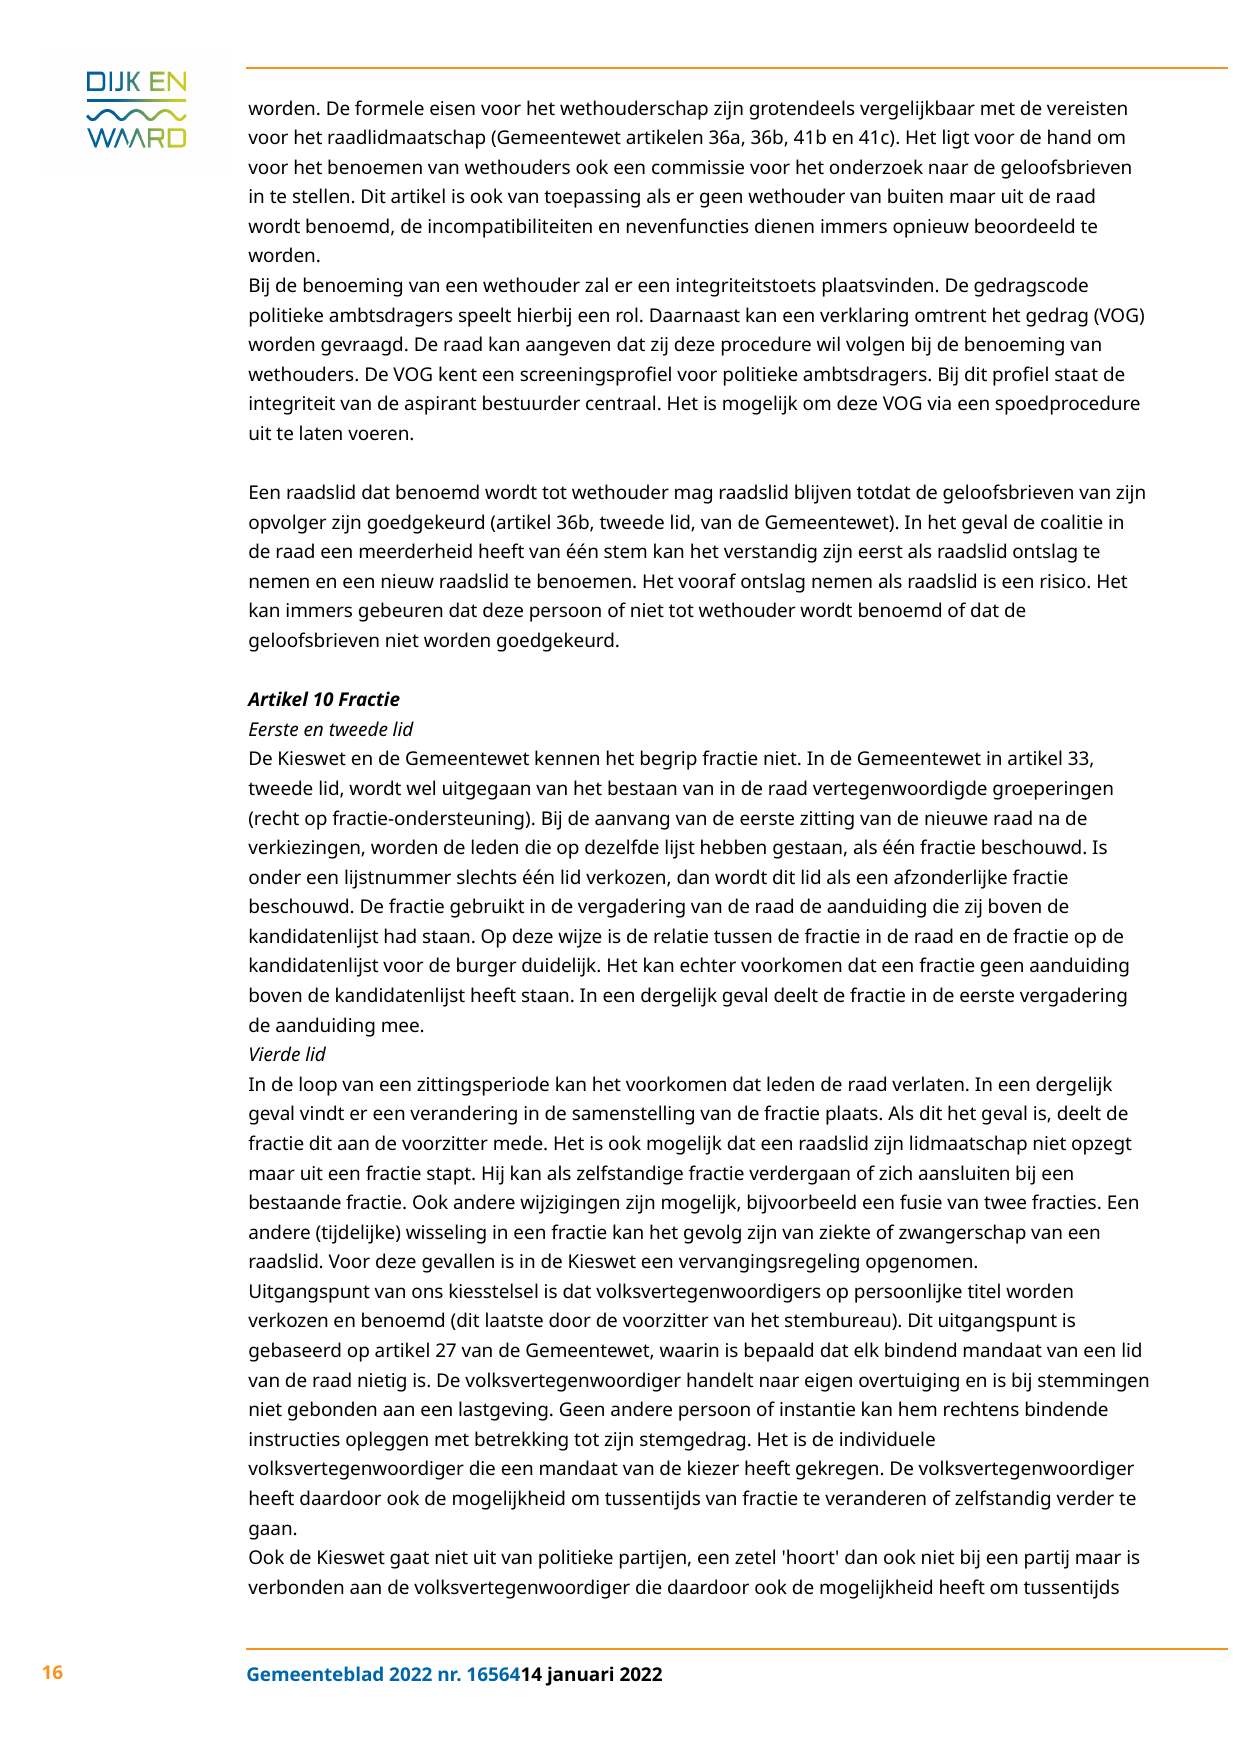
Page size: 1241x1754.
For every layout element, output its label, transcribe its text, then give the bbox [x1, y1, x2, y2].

text Een raadslid dat benoemd wordt tot wethouder mag raadslid blijven totdat de geloofsbrieven van zijn opvolger zijn goedgekeurd (artikel 36b, tweede lid, van de Gemeentewet). In het geval de coalitie in de raad een meerderheid heeft van één stem kan het verstandig zijn eerst als raadslid ontslag te nemen en een nieuw raadslid te benoemen. Het vooraf ontslag nemen als raadslid is een risico. Het kan immers gebeuren dat deze persoon of niet tot wethouder wordt benoemd of dat de geloofsbrieven niet worden goedgekeurd. [248, 479, 1152, 653]
text Vierde lid [248, 1041, 1152, 1067]
text Uitgangspunt van ons kiesstelsel is dat volksvertegenwoordigers op persoonlijke titel worden verkozen en benoemd (dit laatste door de voorzitter van het stembureau). Dit uitgangspunt is gebaseerd op artikel 27 van de Gemeentewet, waarin is bepaald dat elk bindend mandaat van een lid van de raad nietig is. De volksvertegenwoordiger handelt naar eigen overtuiging en is bij stemmingen niet gebonden aan een lastgeving. Geen andere persoon of instantie kan hem rechtens bindende instructies opleggen met betrekking tot zijn stemgedrag. Het is de individuele volksvertegenwoordiger die een mandaat van de kiezer heeft gekregen. De volksvertegenwoordiger heeft daardoor ook de mogelijkheid om tussentijds van fractie te veranderen of zelfstandig verder te gaan. [248, 1278, 1152, 1541]
text In de loop van een zittingsperiode kan het voorkomen dat leden de raad verlaten. In een dergelijk geval vindt er een verandering in de samenstelling van de fractie plaats. Als dit het geval is, deelt de fractie dit aan de voorzitter mede. Het is ook mogelijk dat een raadslid zijn lidmaatschap niet opzegt maar uit een fractie stapt. Hij kan als zelfstandige fractie verdergaan of zich aansluiten bij een bestaande fractie. Ook andere wijzigingen zijn mogelijk, bijvoorbeeld een fusie van twee fracties. Een andere (tijdelijke) wisseling in een fractie kan het gevolg zijn van ziekte of zwangerschap van een raadslid. Voor deze gevallen is in de Kieswet een vervangingsregeling opgenomen. [248, 1071, 1152, 1274]
text Bij de benoeming van een wethouder zal er een integriteitstoets plaatsvinden. De gedragscode politieke ambtsdragers speelt hierbij een rol. Daarnaast kan een verklaring omtrent het gedrag (VOG) worden gevraagd. De raad kan aangeven dat zij deze procedure wil volgen bij de benoeming van wethouders. De VOG kent een screeningsprofiel voor politieke ambtsdragers. Bij dit profiel staat de integriteit van de aspirant bestuurder centraal. Het is mogelijk om deze VOG via een spoedprocedure uit te laten voeren. [248, 272, 1152, 446]
text Eerste en tweede lid [248, 716, 1152, 742]
text worden. De formele eisen voor het wethouderschap zijn grotendeels vergelijkbaar met de vereisten voor het raadlidmaatschap (Gemeentewet artikelen 36a, 36b, 41b en 41c). Het ligt voor de hand om voor het benoemen van wethouders ook een commissie voor het onderzoek naar de geloofsbrieven in te stellen. Dit artikel is ook van toepassing als er geen wethouder van buiten maar uit de raad wordt benoemd, de incompatibiliteiten en nevenfuncties dienen immers opnieuw beoordeeld te worden. [248, 95, 1152, 268]
text Ook de Kieswet gaat niet uit van politieke partijen, een zetel 'hoort' dan ook niet bij een partij maar is verbonden aan de volksvertegenwoordiger die daardoor ook de mogelijkheid heeft om tussentijds [248, 1544, 1152, 1600]
picture [41, 47, 231, 172]
text Artikel 10 Fractie [248, 686, 1152, 712]
text De Kieswet en de Gemeentewet kennen het begrip fractie niet. In de Gemeentewet in artikel 33, tweede lid, wordt wel uitgegaan van het bestaan van in de raad vertegenwoordigde groeperingen (recht op fractie-ondersteuning). Bij de aanvang van de eerste zitting van de nieuwe raad na de verkiezingen, worden de leden die op dezelfde lijst hebben gestaan, als één fractie beschouwd. Is onder een lijstnummer slechts één lid verkozen, dan wordt dit lid als een afzonderlijke fractie beschouwd. De fractie gebruikt in de vergadering van de raad de aanduiding die zij boven de kandidatenlijst had staan. Op deze wijze is de relatie tussen de fractie in de raad en de fractie op de kandidatenlijst voor de burger duidelijk. Het kan echter voorkomen dat een fractie geen aanduiding boven de kandidatenlijst heeft staan. In een dergelijk geval deelt de fractie in de eerste vergadering de aanduiding mee. [248, 746, 1152, 1038]
